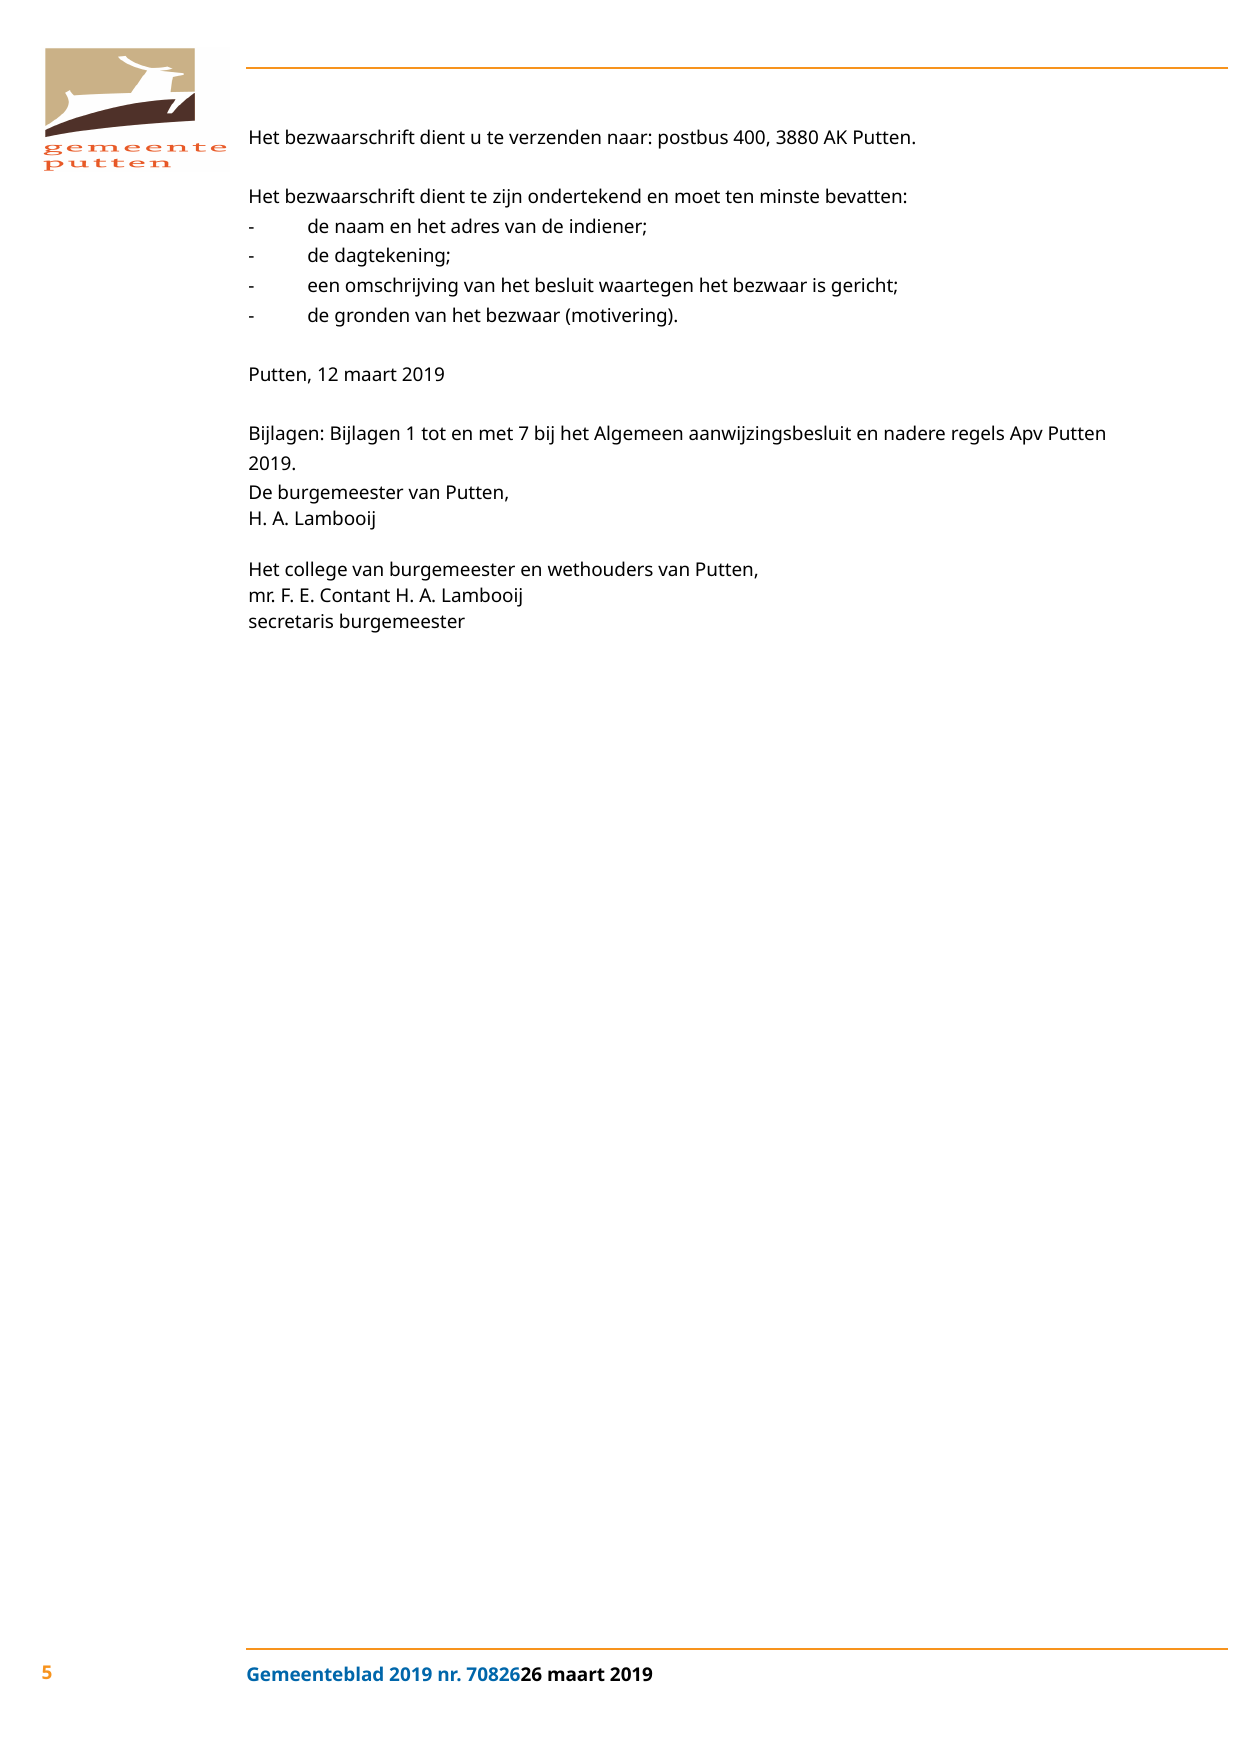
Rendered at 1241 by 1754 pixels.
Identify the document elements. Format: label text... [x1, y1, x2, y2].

text Het bezwaarschrift dient te zijn ondertekend en moet ten minste bevatten: [248, 183, 1152, 209]
text Bijlagen: Bijlagen 1 tot en met 7 bij het Algemeen aanwijzingsbesluit en nadere regels Apv Putten 2019. [248, 420, 1152, 476]
text De burgemeester van Putten, [248, 479, 1152, 505]
list de gronden van het bezwaar (motivering). [248, 302, 1152, 328]
text H. A. Lambooij [248, 505, 1152, 531]
text mr. F. E. Contant H. A. Lambooij [248, 582, 1152, 608]
list een omschrijving van het besluit waartegen het bezwaar is gericht; [248, 272, 1152, 298]
list de naam en het adres van de indiener; [248, 213, 1152, 239]
picture [41, 47, 231, 172]
text Het bezwaarschrift dient u te verzenden naar: postbus 400, 3880 AK Putten. [248, 124, 1152, 150]
text secretaris burgemeester [248, 608, 1152, 634]
text Putten, 12 maart 2019 [248, 361, 1152, 387]
text Het college van burgemeester en wethouders van Putten, [248, 557, 1152, 582]
list de dagtekening; [248, 243, 1152, 268]
